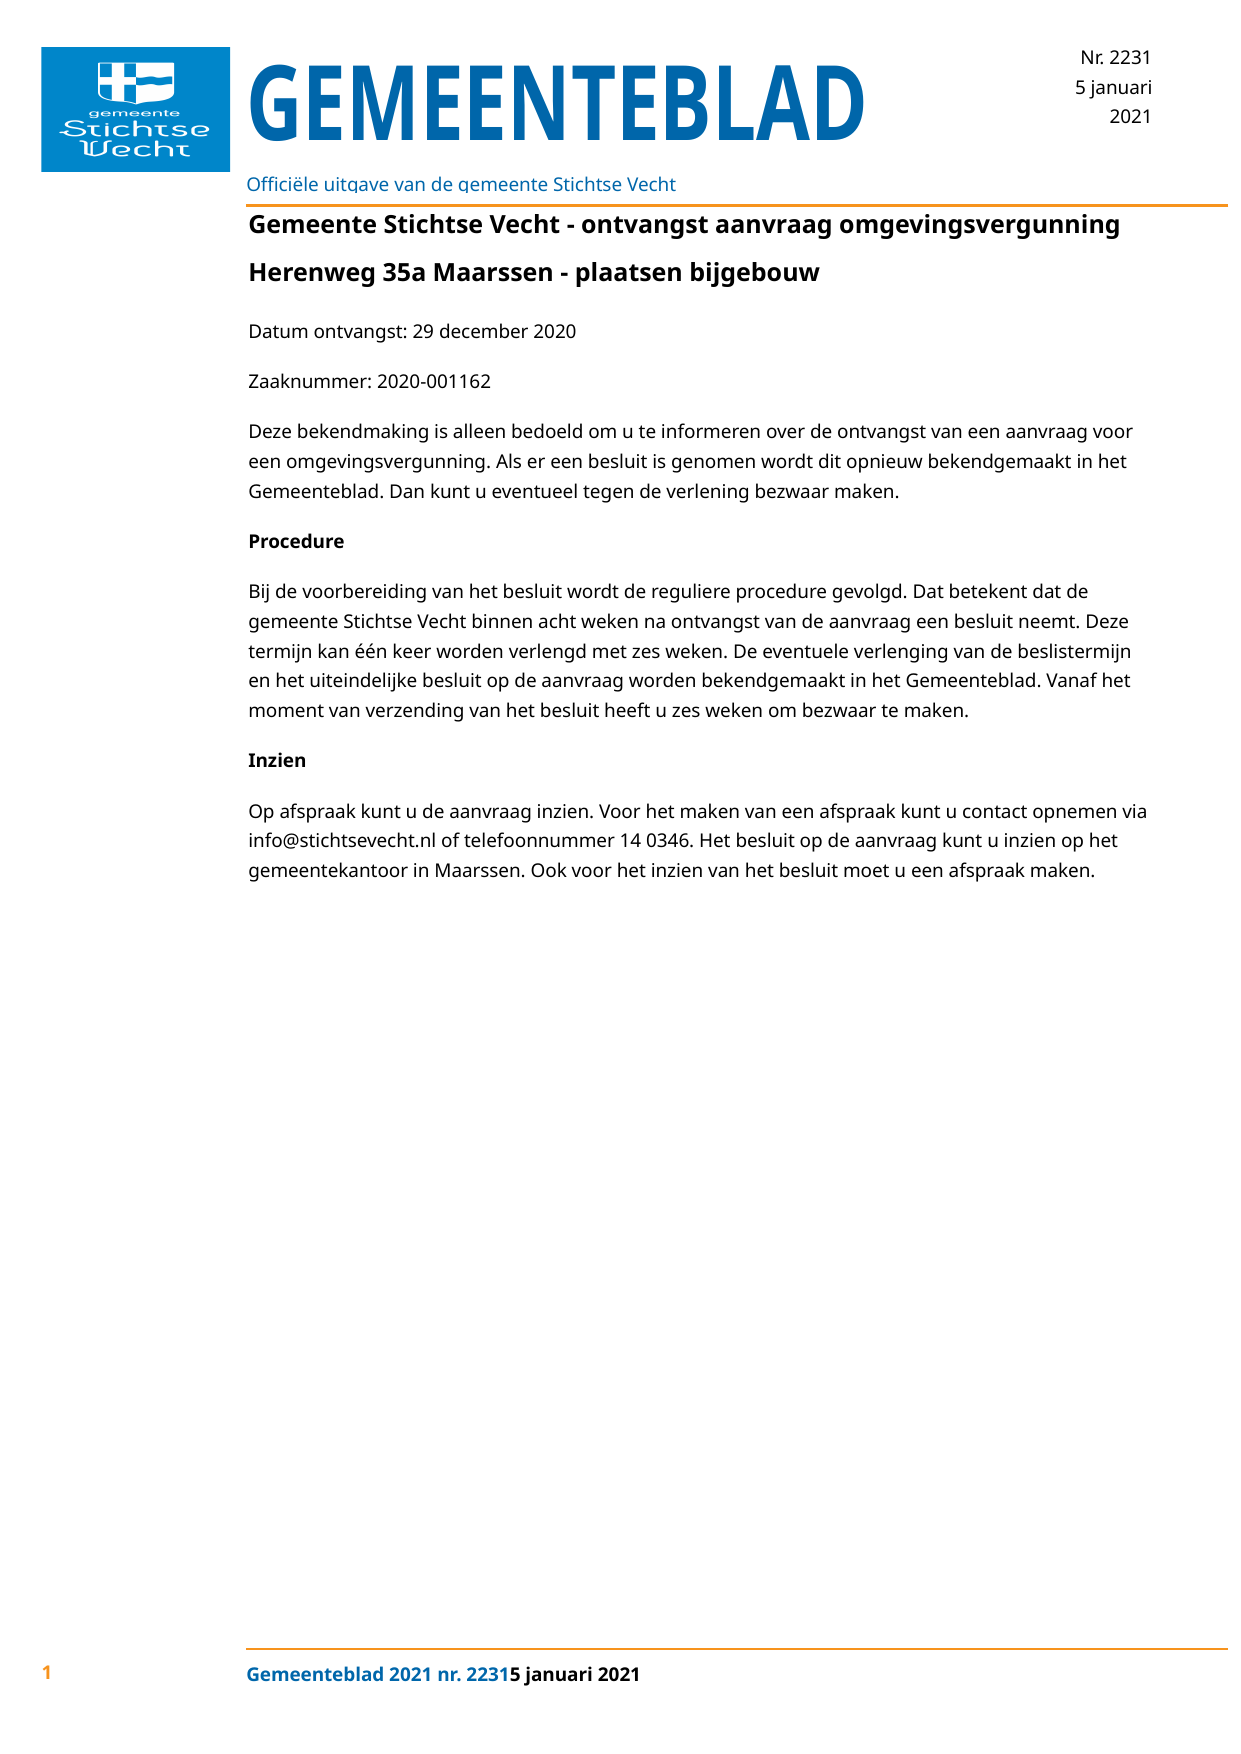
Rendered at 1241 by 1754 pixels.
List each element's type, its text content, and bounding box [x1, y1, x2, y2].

picture [137, 63, 174, 103]
text Deze bekendmaking is alleen bedoeld om u te informeren over de ontvangst van een aanvraag voor een omgevingsvergunning. Als er een besluit is genomen wordt dit opnieuw bekendgemaakt in het Gemeenteblad. Dan kunt u eventueel tegen de verlening bezwaar maken. [248, 419, 1152, 504]
text Zaaknummer: 2020-001162 [248, 368, 1152, 394]
picture [99, 63, 135, 101]
text Inzien [248, 747, 1152, 773]
text Datum ontvangst: 29 december 2020 [248, 318, 1152, 344]
text Procedure [248, 528, 1152, 554]
text Bij de voorbereiding van het besluit wordt de reguliere procedure gevolgd. Dat betekent dat de gemeente Stichtse Vecht binnen acht weken na ontvangst van de aanvraag een besluit neemt. Deze termijn kan één keer worden verlengd met zes weken. De eventuele verlenging van de beslistermijn en het uiteindelijke besluit op de aanvraag worden bekendgemaakt in het Gemeenteblad. Vanaf het moment van verzending van het besluit heeft u zes weken om bezwaar te maken. [248, 579, 1152, 723]
text Op afspraak kunt u de aanvraag inzien. Voor het maken van een afspraak kunt u contact opnemen via info@stichtsevecht.nl of telefoonnummer 14 0346. Het besluit op de aanvraag kunt u inzien op het gemeentekantoor in Maarssen. Ook voor het inzien van het besluit moet u een afspraak maken. [248, 798, 1152, 883]
text Gemeente Stichtse Vecht - ontvangst aanvraag omgevingsvergunning Herenweg 35a Maarssen - plaatsen bijgebouw [248, 207, 1152, 288]
